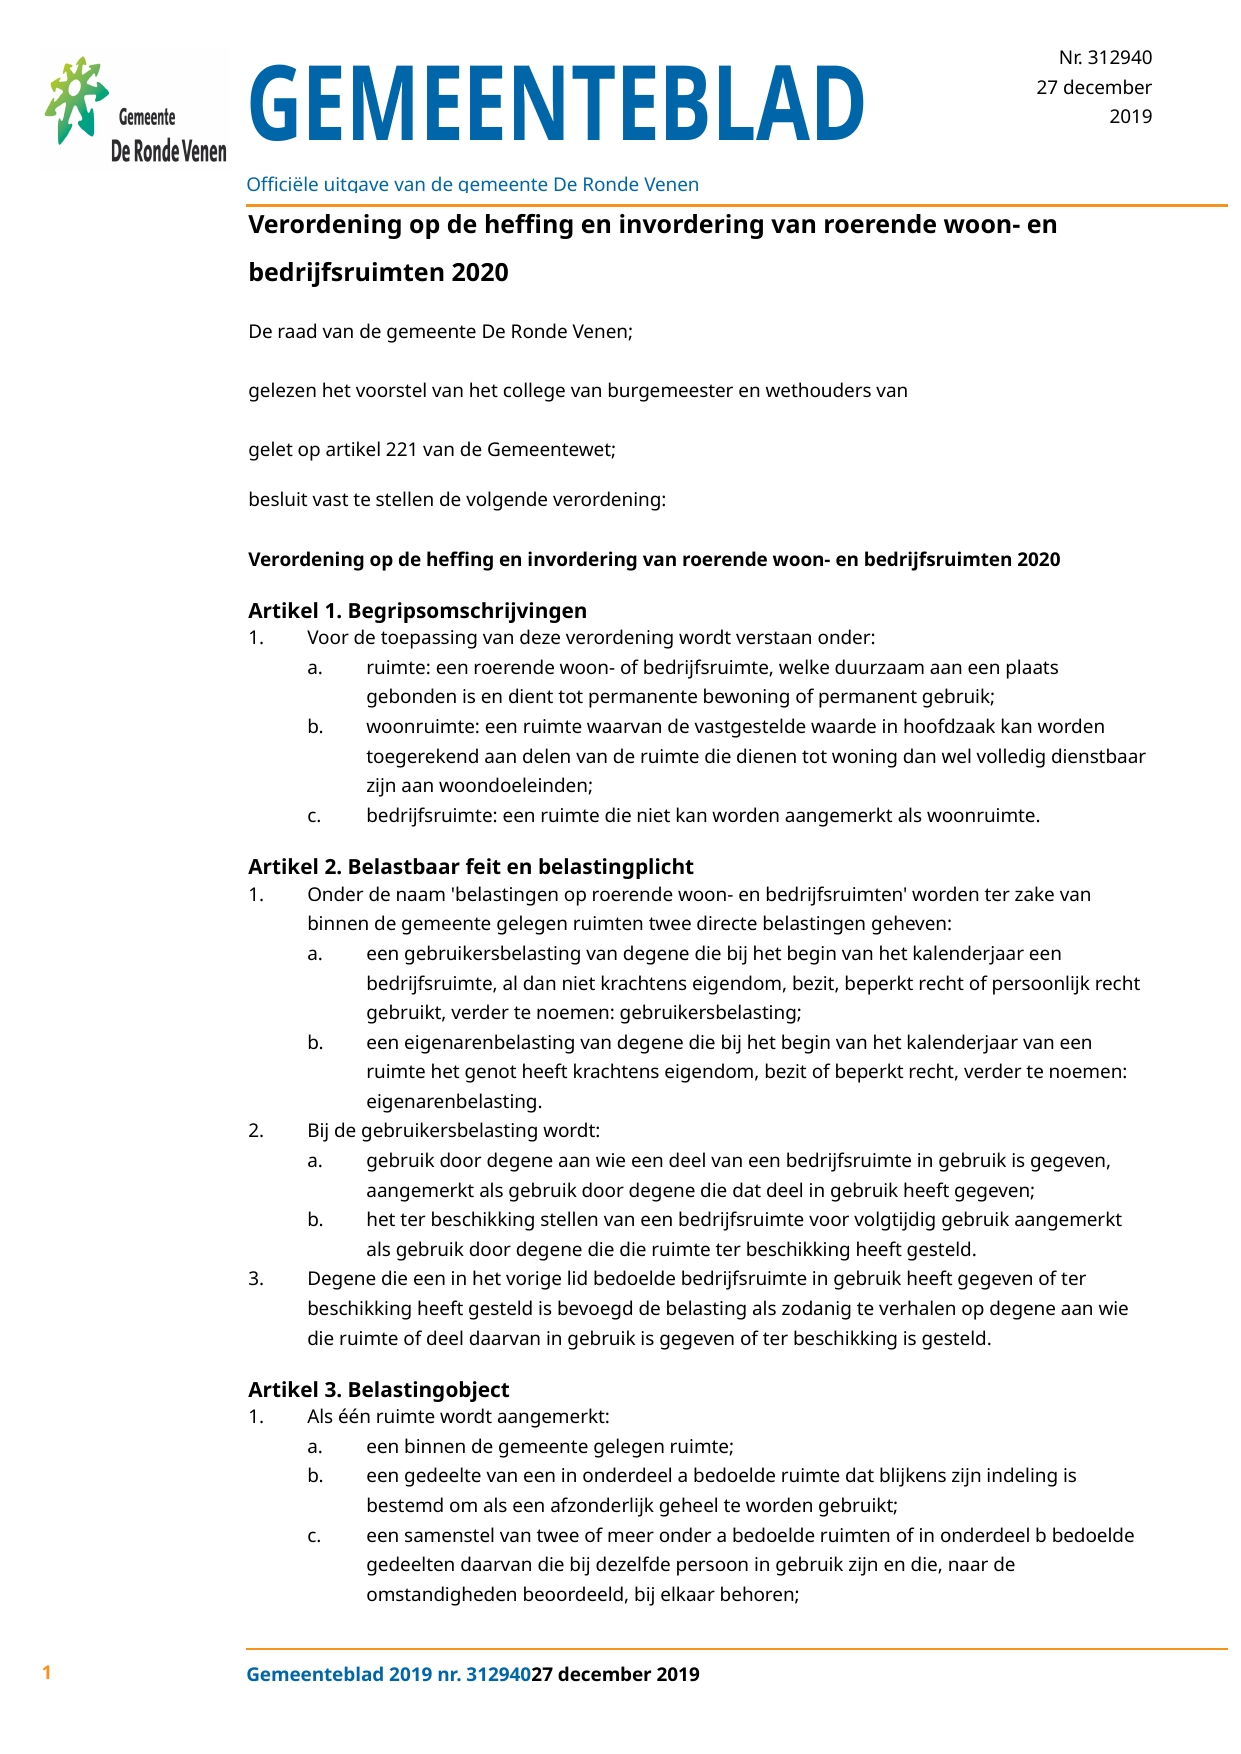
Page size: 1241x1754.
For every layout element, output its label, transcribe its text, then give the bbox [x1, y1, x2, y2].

list Als één ruimte wordt aangemerkt: [248, 1403, 1152, 1429]
text gelet op artikel 221 van de Gemeentewet; [248, 436, 1152, 462]
text De raad van de gemeente De Ronde Venen; [248, 318, 1152, 344]
picture [41, 47, 231, 172]
list Voor de toepassing van deze verordening wordt verstaan onder: [248, 624, 1152, 650]
list Bij de gebruikersbelasting wordt: [248, 1118, 1152, 1143]
text Verordening op de heffing en invordering van roerende woon- en bedrijfsruimten 2020 [248, 207, 1152, 288]
list een eigenarenbelasting van degene die bij het begin van het kalenderjaar van een ruimte het genot heeft krachtens eigendom, bezit of beperkt recht, verder te noemen: eigenarenbelasting. [307, 1029, 1152, 1114]
list een gedeelte van een in onderdeel a bedoelde ruimte dat blijkens zijn indeling is bestemd om als een afzonderlijk geheel te worden gebruikt; [307, 1463, 1152, 1518]
text gelezen het voorstel van het college van burgemeester en wethouders van [248, 377, 1152, 403]
list Degene die een in het vorige lid bedoelde bedrijfsruimte in gebruik heeft gegeven of ter beschikking heeft gesteld is bevoegd de belasting als zodanig te verhalen op degene aan wie die ruimte of deel daarvan in gebruik is gegeven of ter beschikking is gesteld. [248, 1266, 1152, 1350]
list ruimte: een roerende woon- of bedrijfsruimte, welke duurzaam aan een plaats gebonden is en dient tot permanente bewoning of permanent gebruik; [307, 654, 1152, 709]
list gebruik door degene aan wie een deel van een bedrijfsruimte in gebruik is gegeven, aangemerkt als gebruik door degene die dat deel in gebruik heeft gegeven; [307, 1147, 1152, 1202]
text Artikel 1. Begripsomschrijvingen [248, 596, 1152, 624]
list woonruimte: een ruimte waarvan de vastgestelde waarde in hoofdzaak kan worden toegerekend aan delen van de ruimte die dienen tot woning dan wel volledig dienstbaar zijn aan woondoeleinden; [307, 713, 1152, 798]
text Artikel 2. Belastbaar feit en belastingplicht [248, 852, 1152, 881]
list het ter beschikking stellen van een bedrijfsruimte voor volgtijdig gebruik aangemerkt als gebruik door degene die die ruimte ter beschikking heeft gesteld. [307, 1206, 1152, 1262]
list een binnen de gemeente gelegen ruimte; [307, 1433, 1152, 1459]
list een gebruikersbelasting van degene die bij het begin van het kalenderjaar een bedrijfsruimte, al dan niet krachtens eigendom, bezit, beperkt recht of persoonlijk recht gebruikt, verder te noemen: gebruikersbelasting; [307, 940, 1152, 1025]
text besluit vast te stellen de volgende verordening: [248, 487, 1152, 512]
list bedrijfsruimte: een ruimte die niet kan worden aangemerkt als woonruimte. [307, 802, 1152, 828]
text Artikel 3. Belastingobject [248, 1375, 1152, 1403]
list een samenstel van twee of meer onder a bedoelde ruimten of in onderdeel b bedoelde gedeelten daarvan die bij dezelfde persoon in gebruik zijn en die, naar de omstandigheden beoordeeld, bij elkaar behoren; [307, 1522, 1152, 1607]
text Verordening op de heffing en invordering van roerende woon- en bedrijfsruimten 2020 [248, 546, 1152, 571]
list Onder de naam 'belastingen op roerende woon- en bedrijfsruimten' worden ter zake van binnen de gemeente gelegen ruimten twee directe belastingen geheven: [248, 881, 1152, 936]
